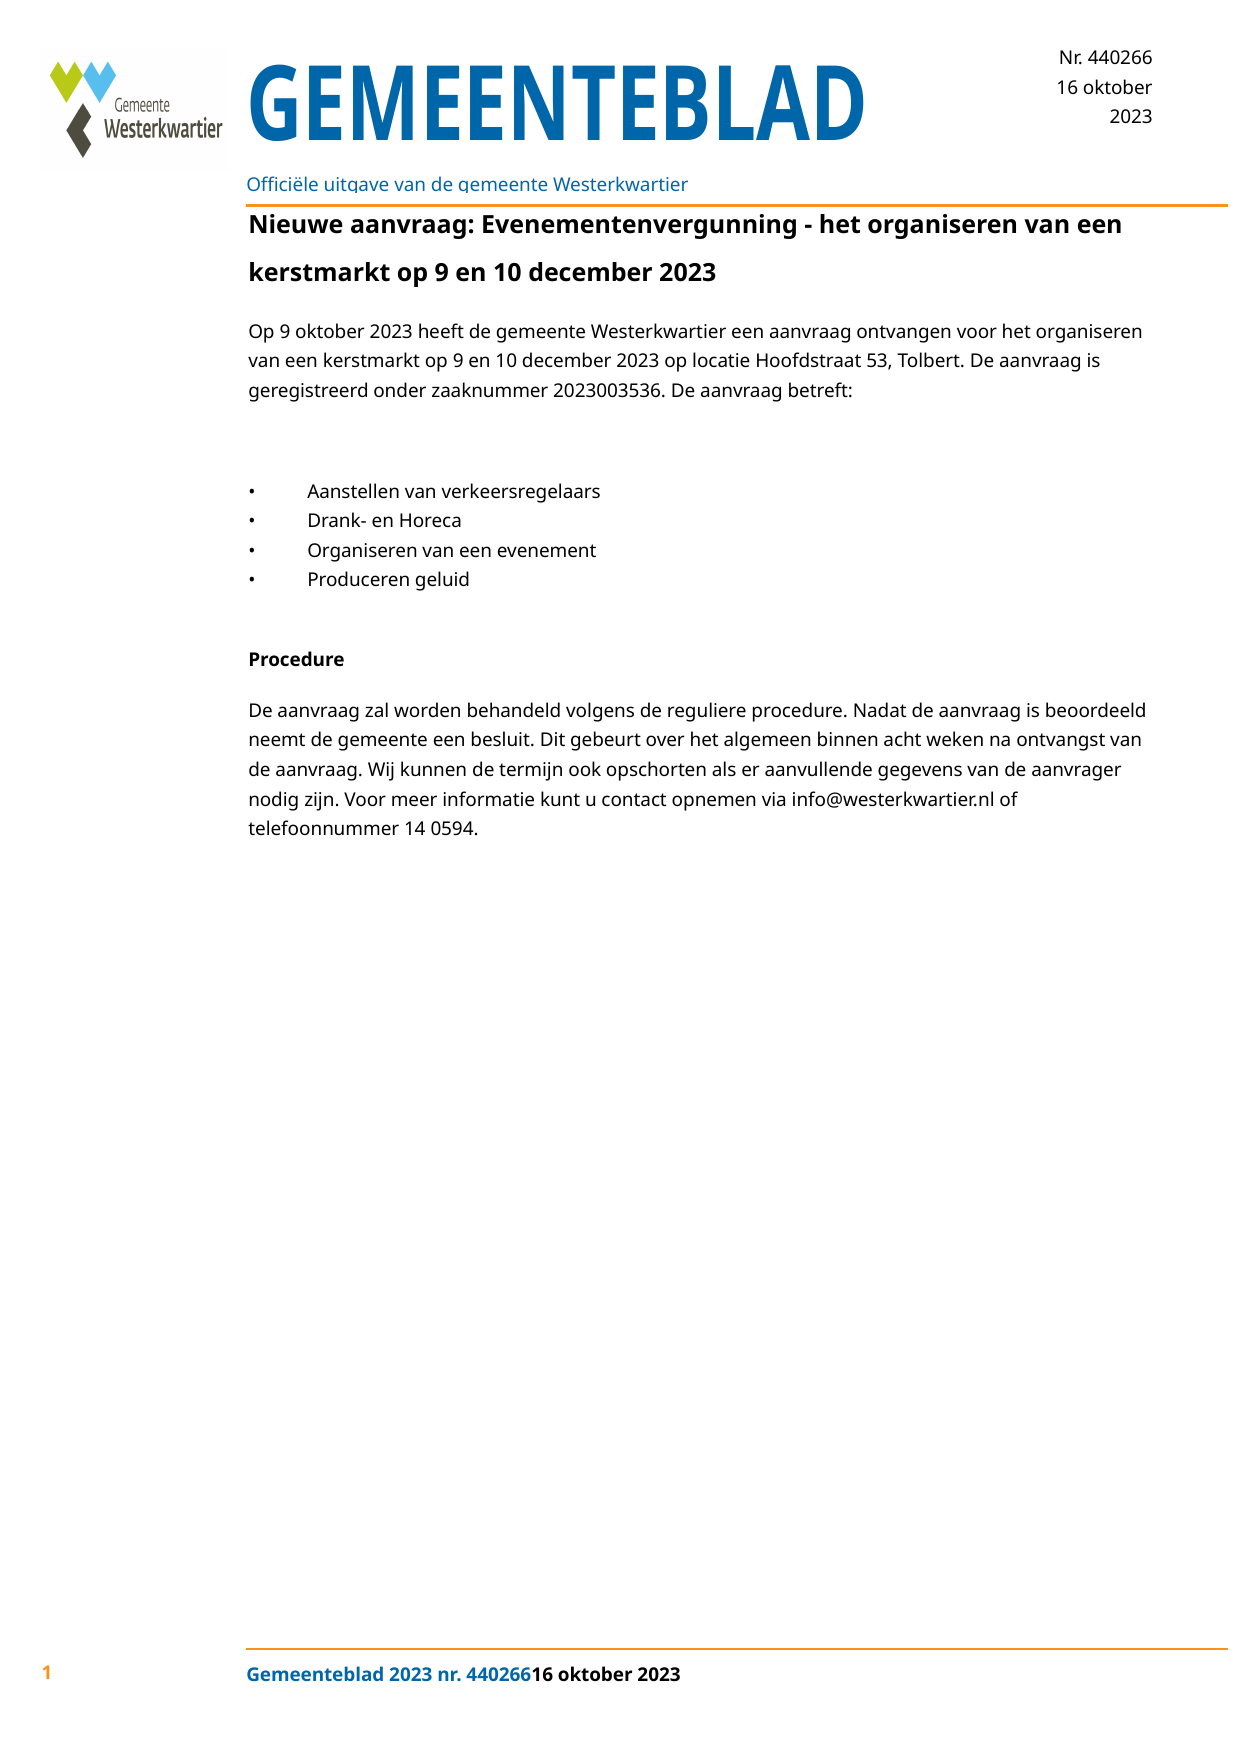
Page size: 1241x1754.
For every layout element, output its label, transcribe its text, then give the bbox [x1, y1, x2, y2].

text Procedure [248, 647, 1152, 672]
list Aanstellen van verkeersregelaars [248, 478, 1152, 504]
picture [41, 47, 231, 172]
list Organiseren van een evenement [248, 537, 1152, 563]
text De aanvraag zal worden behandeld volgens de reguliere procedure. Nadat de aanvraag is beoordeeld neemt de gemeente een besluit. Dit gebeurt over het algemeen binnen acht weken na ontvangst van de aanvraag. Wij kunnen de termijn ook opschorten als er aanvullende gegevens van de aanvrager nodig zijn. Voor meer informatie kunt u contact opnemen via info@westerkwartier.nl of telefoonnummer 14 0594. [248, 697, 1152, 841]
list Drank- en Horeca [248, 507, 1152, 533]
text Nieuwe aanvraag: Evenementenvergunning - het organiseren van een kerstmarkt op 9 en 10 december 2023 [248, 207, 1152, 288]
list Produceren geluid [248, 567, 1152, 592]
text Op 9 oktober 2023 heeft de gemeente Westerkwartier een aanvraag ontvangen voor het organiseren van een kerstmarkt op 9 en 10 december 2023 op locatie Hoofdstraat 53, Tolbert. De aanvraag is geregistreerd onder zaaknummer 2023003536. De aanvraag betreft: [248, 318, 1152, 403]
